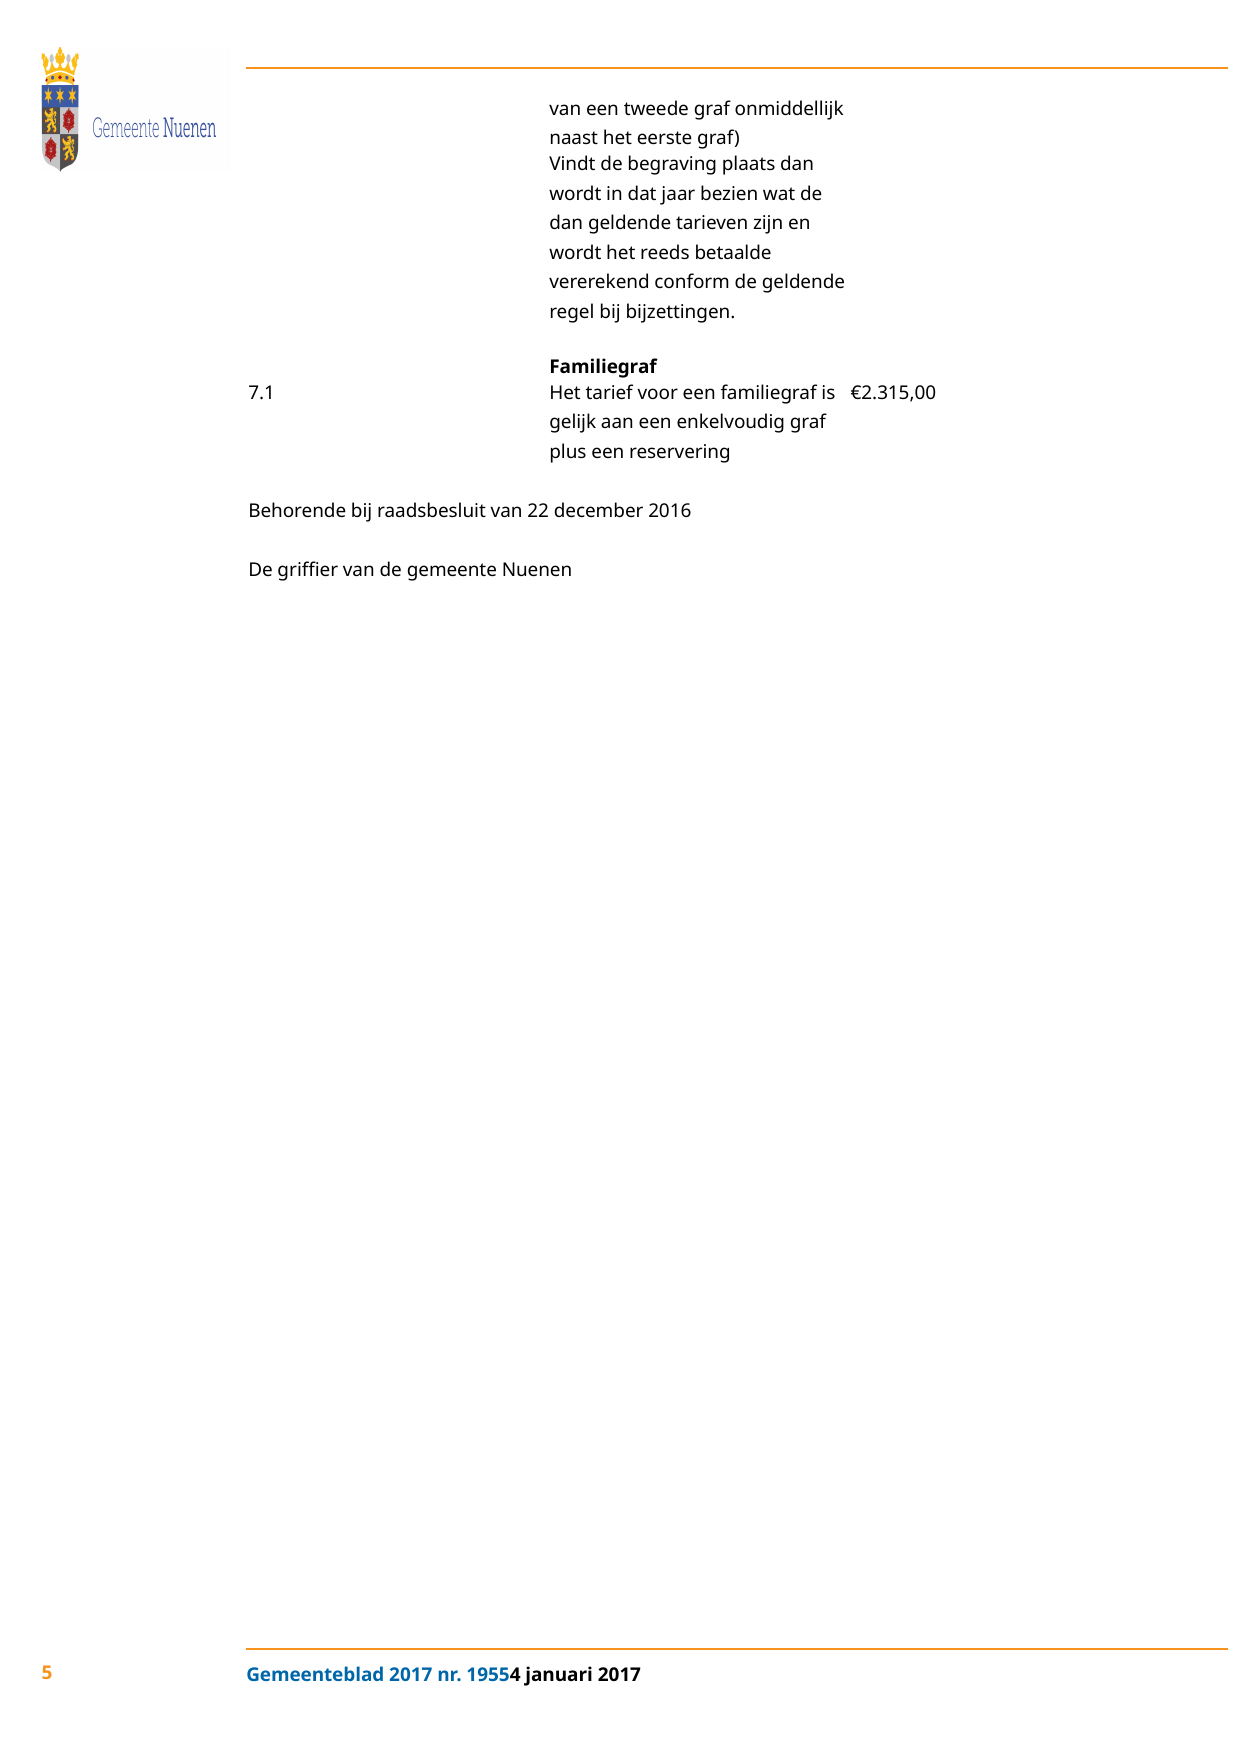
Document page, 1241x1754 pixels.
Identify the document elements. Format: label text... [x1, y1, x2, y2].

table_cell Vindt de begraving plaats dan wordt in dat jaar bezien wat de dan geldende tarieven zijn en wordt het reeds betaalde vererekend conform de geldende regel bij bijzettingen. [549, 150, 850, 353]
table_cell [850, 95, 1152, 150]
table_cell [850, 150, 1152, 353]
table_cell [248, 95, 549, 150]
text Behorende bij raadsbesluit van 22 december 2016 [248, 497, 1152, 522]
table_cell [248, 150, 549, 353]
picture [41, 47, 231, 172]
table_cell van een tweede graf onmiddellijk naast het eerste graf) [549, 95, 850, 150]
table_cell Het tarief voor een familiegraf is gelijk aan een enkelvoudig graf plus een reservering [549, 379, 850, 464]
table_cell [850, 353, 1152, 379]
table_cell €2.315,00 [850, 379, 1152, 464]
table_cell [248, 353, 549, 379]
table_cell 7.1 [248, 379, 549, 464]
text De griffier van de gemeente Nuenen [248, 556, 1152, 582]
table_cell Familiegraf [549, 353, 850, 379]
